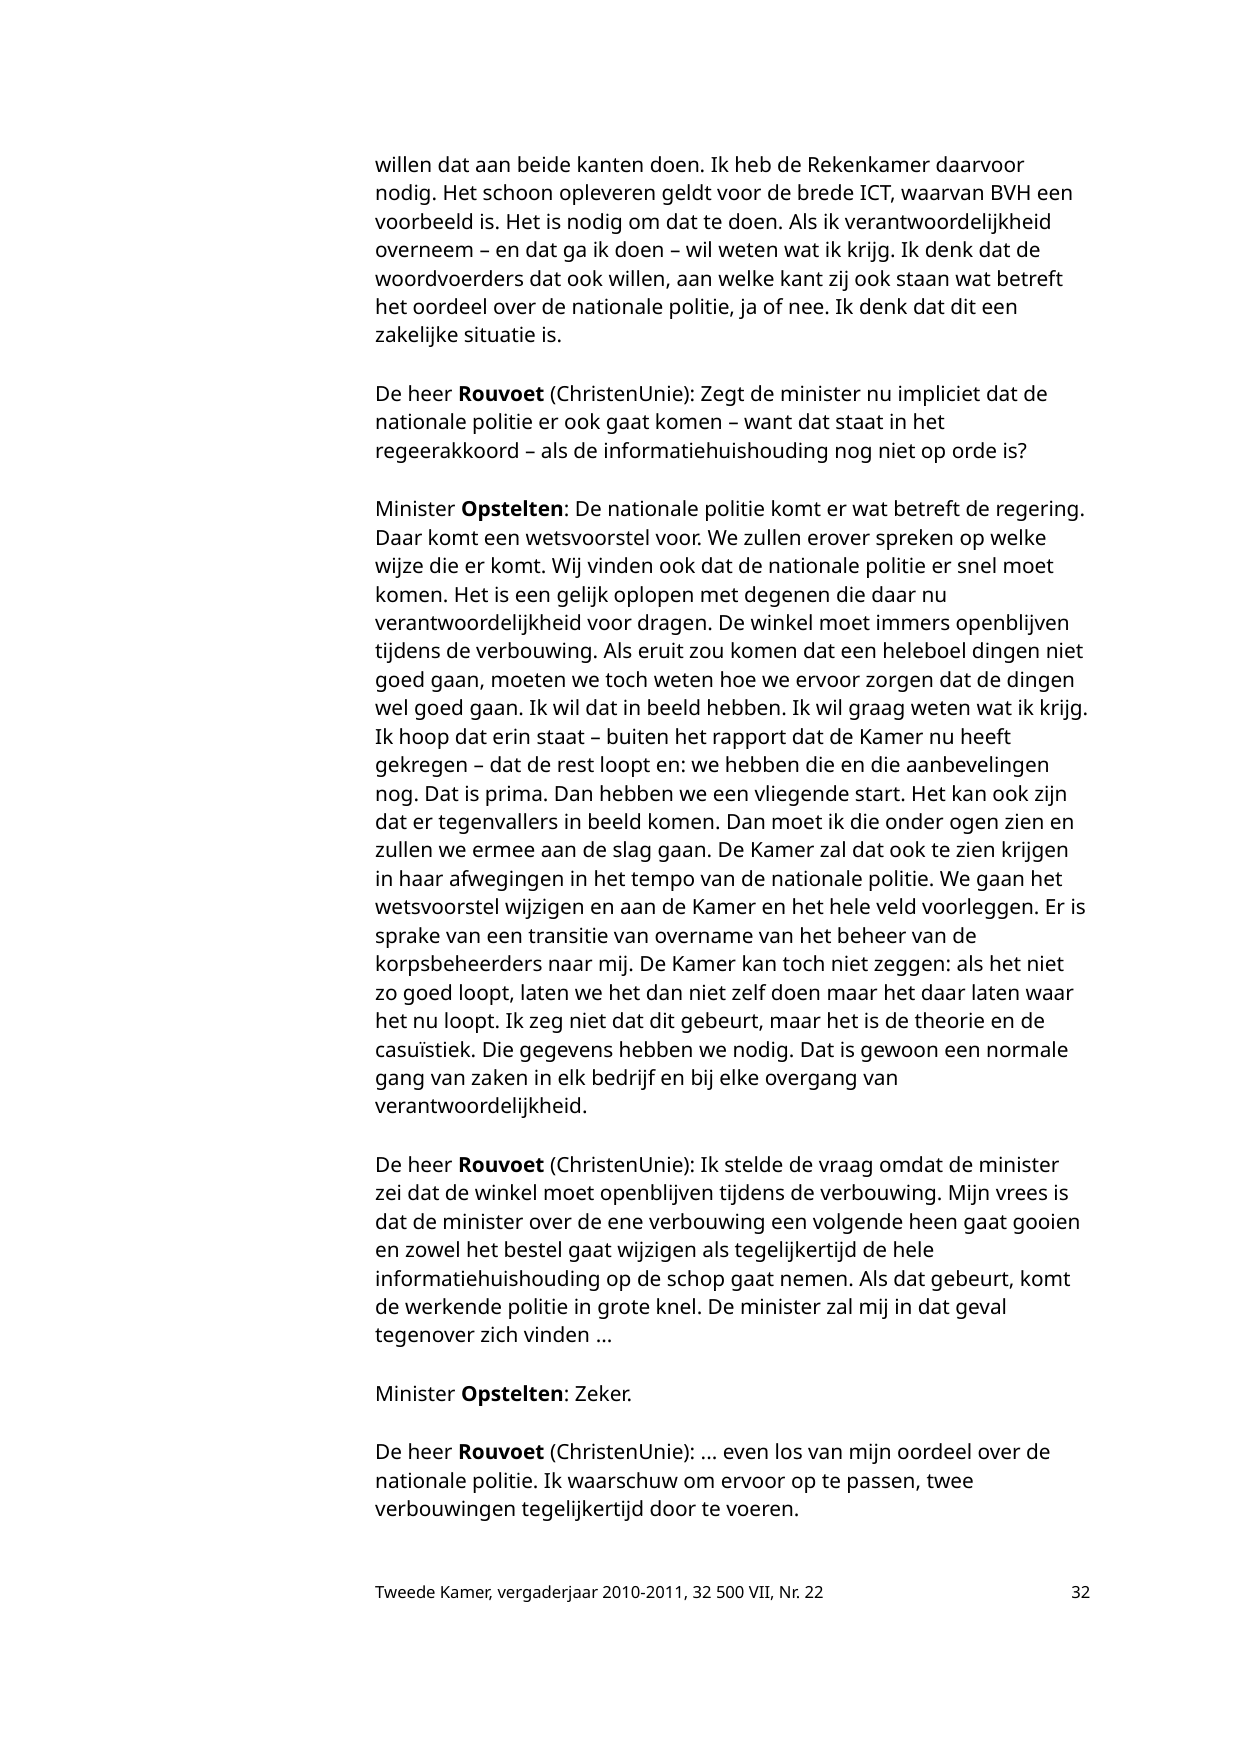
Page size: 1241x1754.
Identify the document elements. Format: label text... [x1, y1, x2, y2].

text De heer Rouvoet (ChristenUnie): Ik stelde de vraag omdat de minister zei dat de winkel moet openblijven tijdens de verbouwing. Mijn vrees is dat de minister over de ene verbouwing een volgende heen gaat gooien en zowel het bestel gaat wijzigen als tegelijkertijd de hele informatiehuishouding op de schop gaat nemen. Als dat gebeurt, komt de werkende politie in grote knel. De minister zal mij in dat geval tegenover zich vinden ... [375, 1150, 1090, 1349]
text Minister Opstelten: Zeker. [375, 1379, 1090, 1407]
text De heer Rouvoet (ChristenUnie): Zegt de minister nu impliciet dat de nationale politie er ook gaat komen – want dat staat in het regeerakkoord – als de informatiehuishouding nog niet op orde is? [375, 379, 1090, 464]
text De heer Rouvoet (ChristenUnie): ... even los van mijn oordeel over de nationale politie. Ik waarschuw om ervoor op te passen, twee verbouwingen tegelijkertijd door te voeren. [375, 1437, 1090, 1523]
text Minister Opstelten: De nationale politie komt er wat betreft de regering. Daar komt een wetsvoorstel voor. We zullen erover spreken op welke wijze die er komt. Wij vinden ook dat de nationale politie er snel moet komen. Het is een gelijk oplopen met degenen die daar nu verantwoordelijkheid voor dragen. De winkel moet immers openblijven tijdens de verbouwing. Als eruit zou komen dat een heleboel dingen niet goed gaan, moeten we toch weten hoe we ervoor zorgen dat de dingen wel goed gaan. Ik wil dat in beeld hebben. Ik wil graag weten wat ik krijg. Ik hoop dat erin staat – buiten het rapport dat de Kamer nu heeft gekregen – dat de rest loopt en: we hebben die en die aanbevelingen nog. Dat is prima. Dan hebben we een vliegende start. Het kan ook zijn dat er tegenvallers in beeld komen. Dan moet ik die onder ogen zien en zullen we ermee aan de slag gaan. De Kamer zal dat ook te zien krijgen in haar afwegingen in het tempo van de nationale politie. We gaan het wetsvoorstel wijzigen en aan de Kamer en het hele veld voorleggen. Er is sprake van een transitie van overname van het beheer van de korpsbeheerders naar mij. De Kamer kan toch niet zeggen: als het niet zo goed loopt, laten we het dan niet zelf doen maar het daar laten waar het nu loopt. Ik zeg niet dat dit gebeurt, maar het is de theorie en de casuïstiek. Die gegevens hebben we nodig. Dat is gewoon een normale gang van zaken in elk bedrijf en bij elke overgang van verantwoordelijkheid. [375, 494, 1090, 1120]
text willen dat aan beide kanten doen. Ik heb de Rekenkamer daarvoor nodig. Het schoon opleveren geldt voor de brede ICT, waarvan BVH een voorbeeld is. Het is nodig om dat te doen. Als ik verantwoordelijkheid overneem – en dat ga ik doen – wil weten wat ik krijg. Ik denk dat de woordvoerders dat ook willen, aan welke kant zij ook staan wat betreft het oordeel over de nationale politie, ja of nee. Ik denk dat dit een zakelijke situatie is. [375, 150, 1090, 349]
